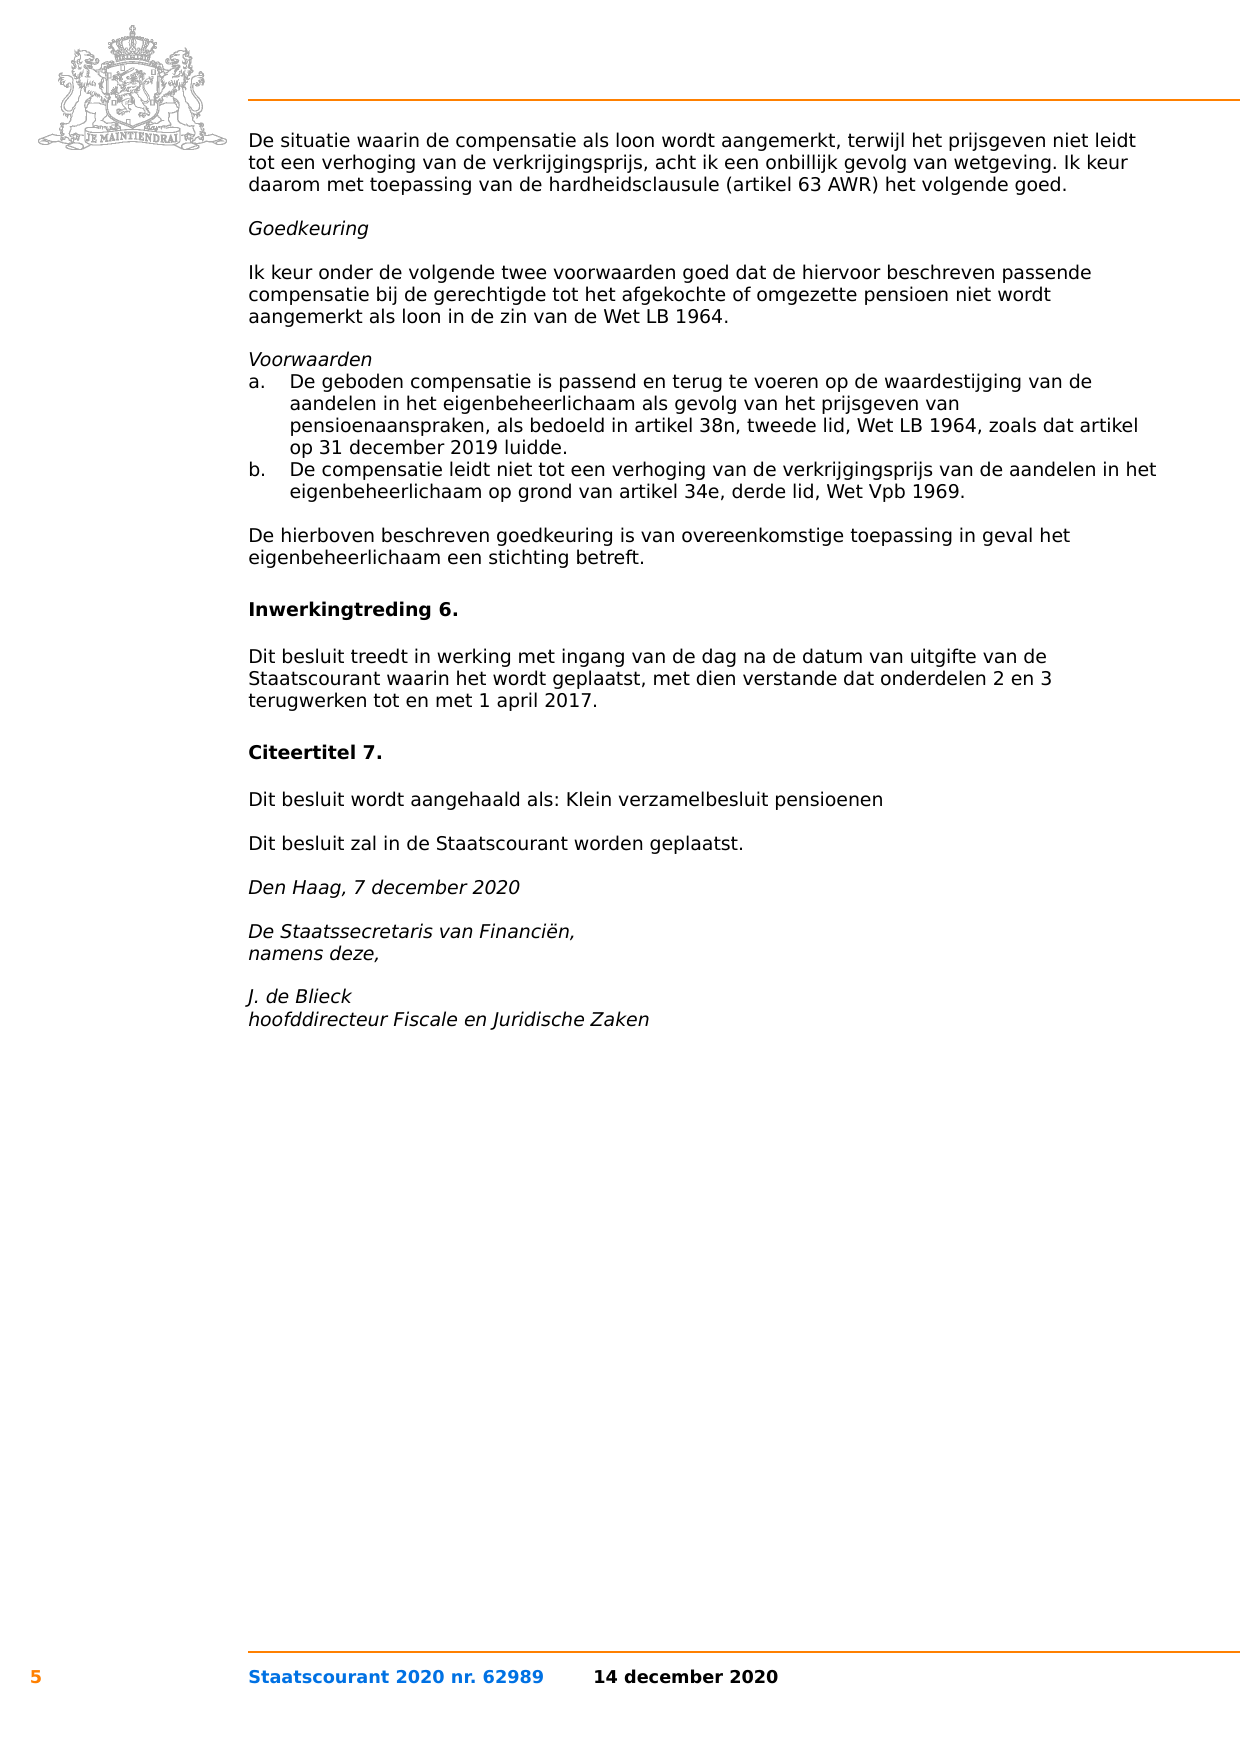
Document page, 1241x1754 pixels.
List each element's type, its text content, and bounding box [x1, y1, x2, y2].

text De Staatssecretaris van Financiën, namens deze, J. de Blieck hoofddirecteur Fiscale en Juridische Zaken [248, 921, 1163, 1030]
text Dit besluit zal in de Staatscourant worden geplaatst. [248, 833, 1163, 855]
text Dit besluit wordt aangehaald als: Klein verzamelbesluit pensioenen [248, 789, 1163, 811]
text a. De geboden compensatie is passend en terug te voeren op de waardestijging van de aandelen in het eigenbeheerlichaam als gevolg van het prijsgeven van pensioenaanspraken, als bedoeld in artikel 38n, tweede lid, Wet LB 1964, zoals dat artikel op 31 december 2019 luidde. [248, 371, 1163, 459]
text De hierboven beschreven goedkeuring is van overeenkomstige toepassing in geval het eigenbeheerlichaam een stichting betreft. [248, 525, 1163, 569]
text Dit besluit treedt in werking met ingang van de dag na de datum van uitgifte van de Staatscourant waarin het wordt geplaatst, met dien verstande dat onderdelen 2 en 3 terugwerken tot en met 1 april 2017. [248, 646, 1163, 712]
subtitle Voorwaarden [248, 349, 1163, 371]
picture [38, 25, 227, 150]
subtitle Inwerkingtreding 6. [248, 599, 1163, 621]
text Den Haag, 7 december 2020 [248, 877, 1163, 899]
subtitle Goedkeuring [248, 218, 1163, 240]
text De situatie waarin de compensatie als loon wordt aangemerkt, terwijl het prijsgeven niet leidt tot een verhoging van de verkrijgingsprijs, acht ik een onbillijk gevolg van wetgeving. Ik keur daarom met toepassing van de hardheidsclausule (artikel 63 AWR) het volgende goed. [248, 130, 1163, 196]
subtitle Citeertitel 7. [248, 742, 1163, 764]
text b. De compensatie leidt niet tot een verhoging van de verkrijgingsprijs van de aandelen in het eigenbeheerlichaam op grond van artikel 34e, derde lid, Wet Vpb 1969. [248, 459, 1163, 503]
text Ik keur onder de volgende twee voorwaarden goed dat de hiervoor beschreven passende compensatie bij de gerechtigde tot het afgekochte of omgezette pensioen niet wordt aangemerkt als loon in de zin van de Wet LB 1964. [248, 262, 1163, 327]
